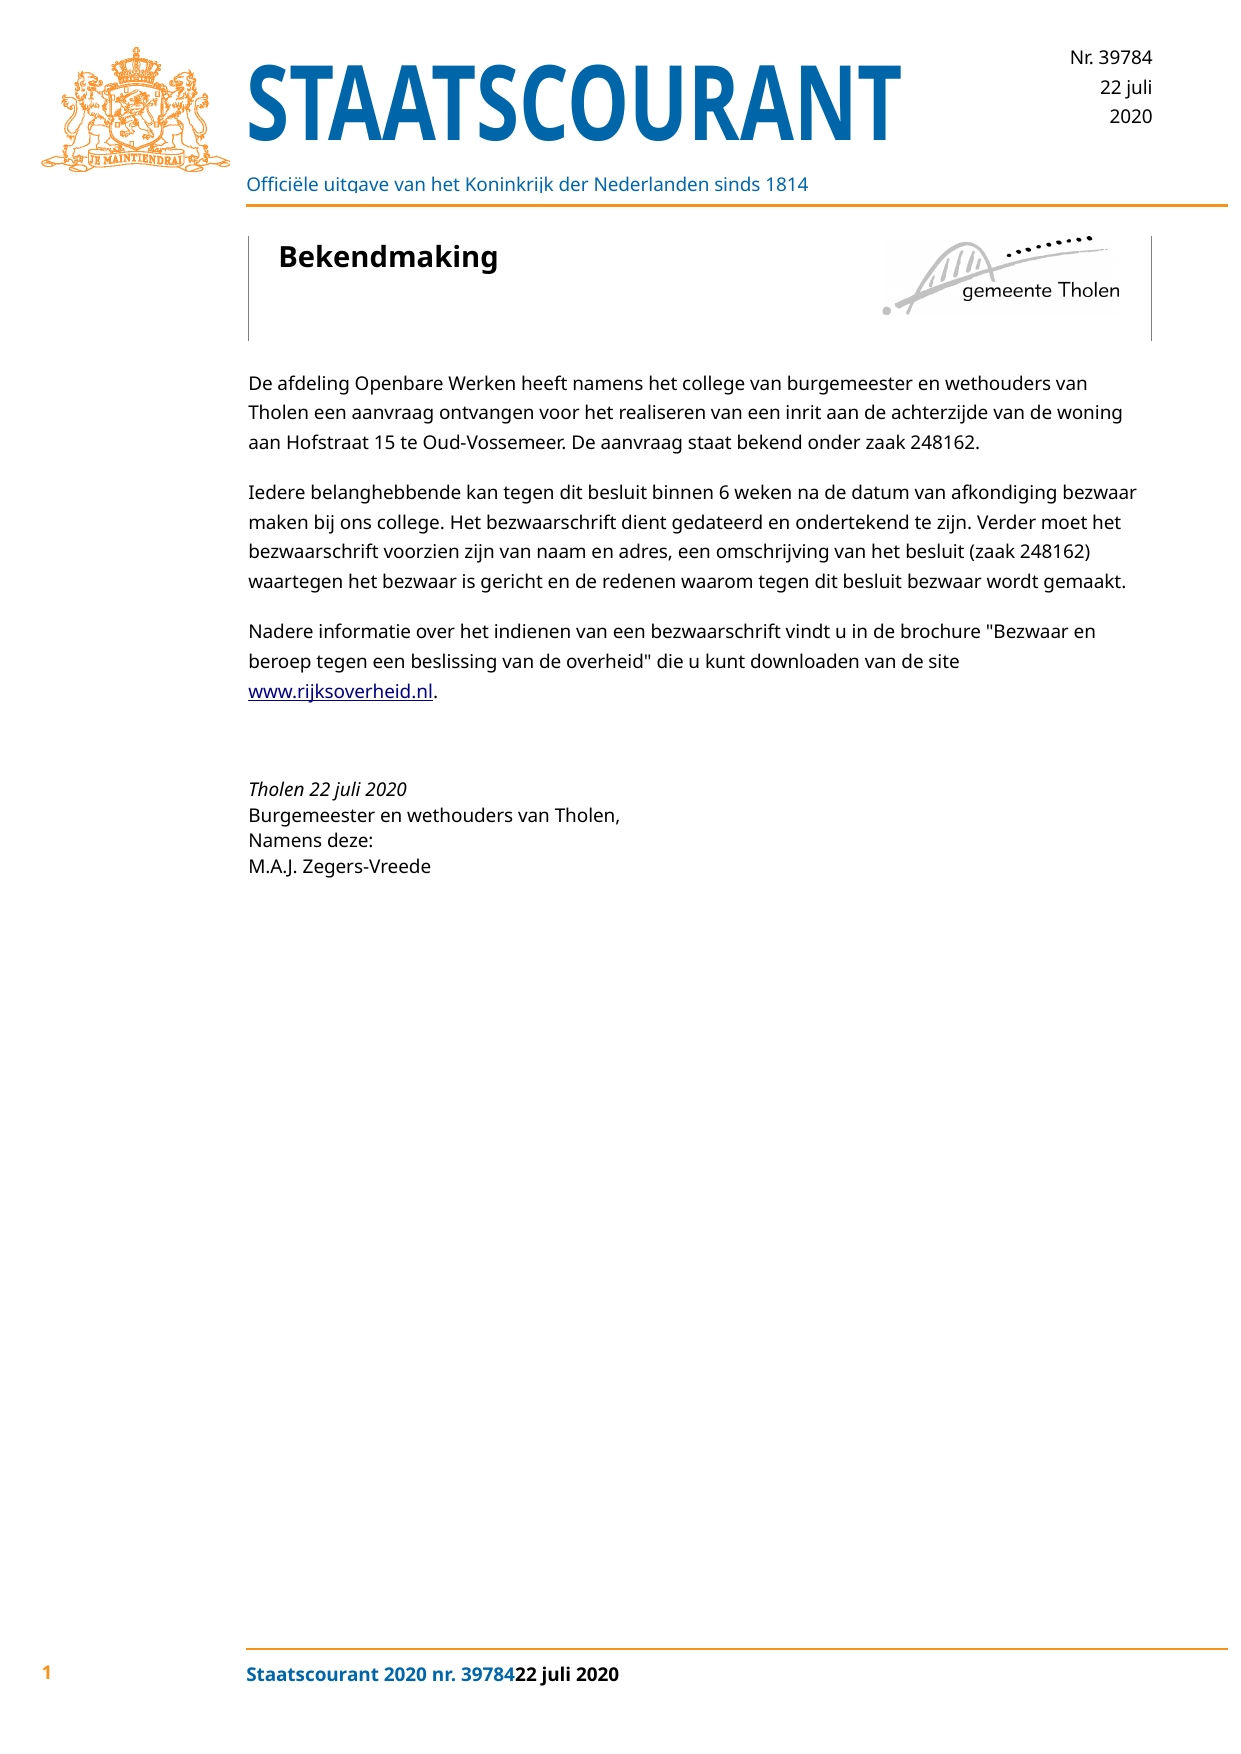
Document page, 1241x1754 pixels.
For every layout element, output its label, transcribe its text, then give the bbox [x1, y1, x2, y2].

text M.A.J. Zegers-Vreede [248, 853, 1152, 879]
picture [41, 47, 231, 172]
text Namens deze: [248, 828, 1152, 853]
text De afdeling Openbare Werken heeft namens het college van burgemeester en wethouders van Tholen een aanvraag ontvangen voor het realiseren van een inrit aan de achterzijde van de woning aan Hofstraat 15 te Oud-Vossemeer. De aanvraag staat bekend onder zaak 248162. [248, 370, 1152, 455]
text Nadere informatie over het indienen van een bezwaarschrift vindt u in de brochure "Bezwaar en beroep tegen een beslissing van de overheid" die u kunt downloaden van de site www.rijksoverheid.nl. [248, 619, 1152, 704]
text Tholen 22 juli 2020 [248, 776, 1152, 802]
text Burgemeester en wethouders van Tholen, [248, 802, 1152, 828]
picture [882, 236, 1119, 315]
text Iedere belanghebbende kan tegen dit besluit binnen 6 weken na de datum van afkondiging bezwaar maken bij ons college. Het bezwaarschrift dient gedateerd en ondertekend te zijn. Verder moet het bezwaarschrift voorzien zijn van naam en adres, een omschrijving van het besluit (zaak 248162) waartegen het bezwaar is gericht en de redenen waarom tegen dit besluit bezwaar wordt gemaakt. [248, 479, 1152, 594]
table_header Bekendmaking [249, 236, 850, 341]
table_header [850, 236, 1151, 341]
